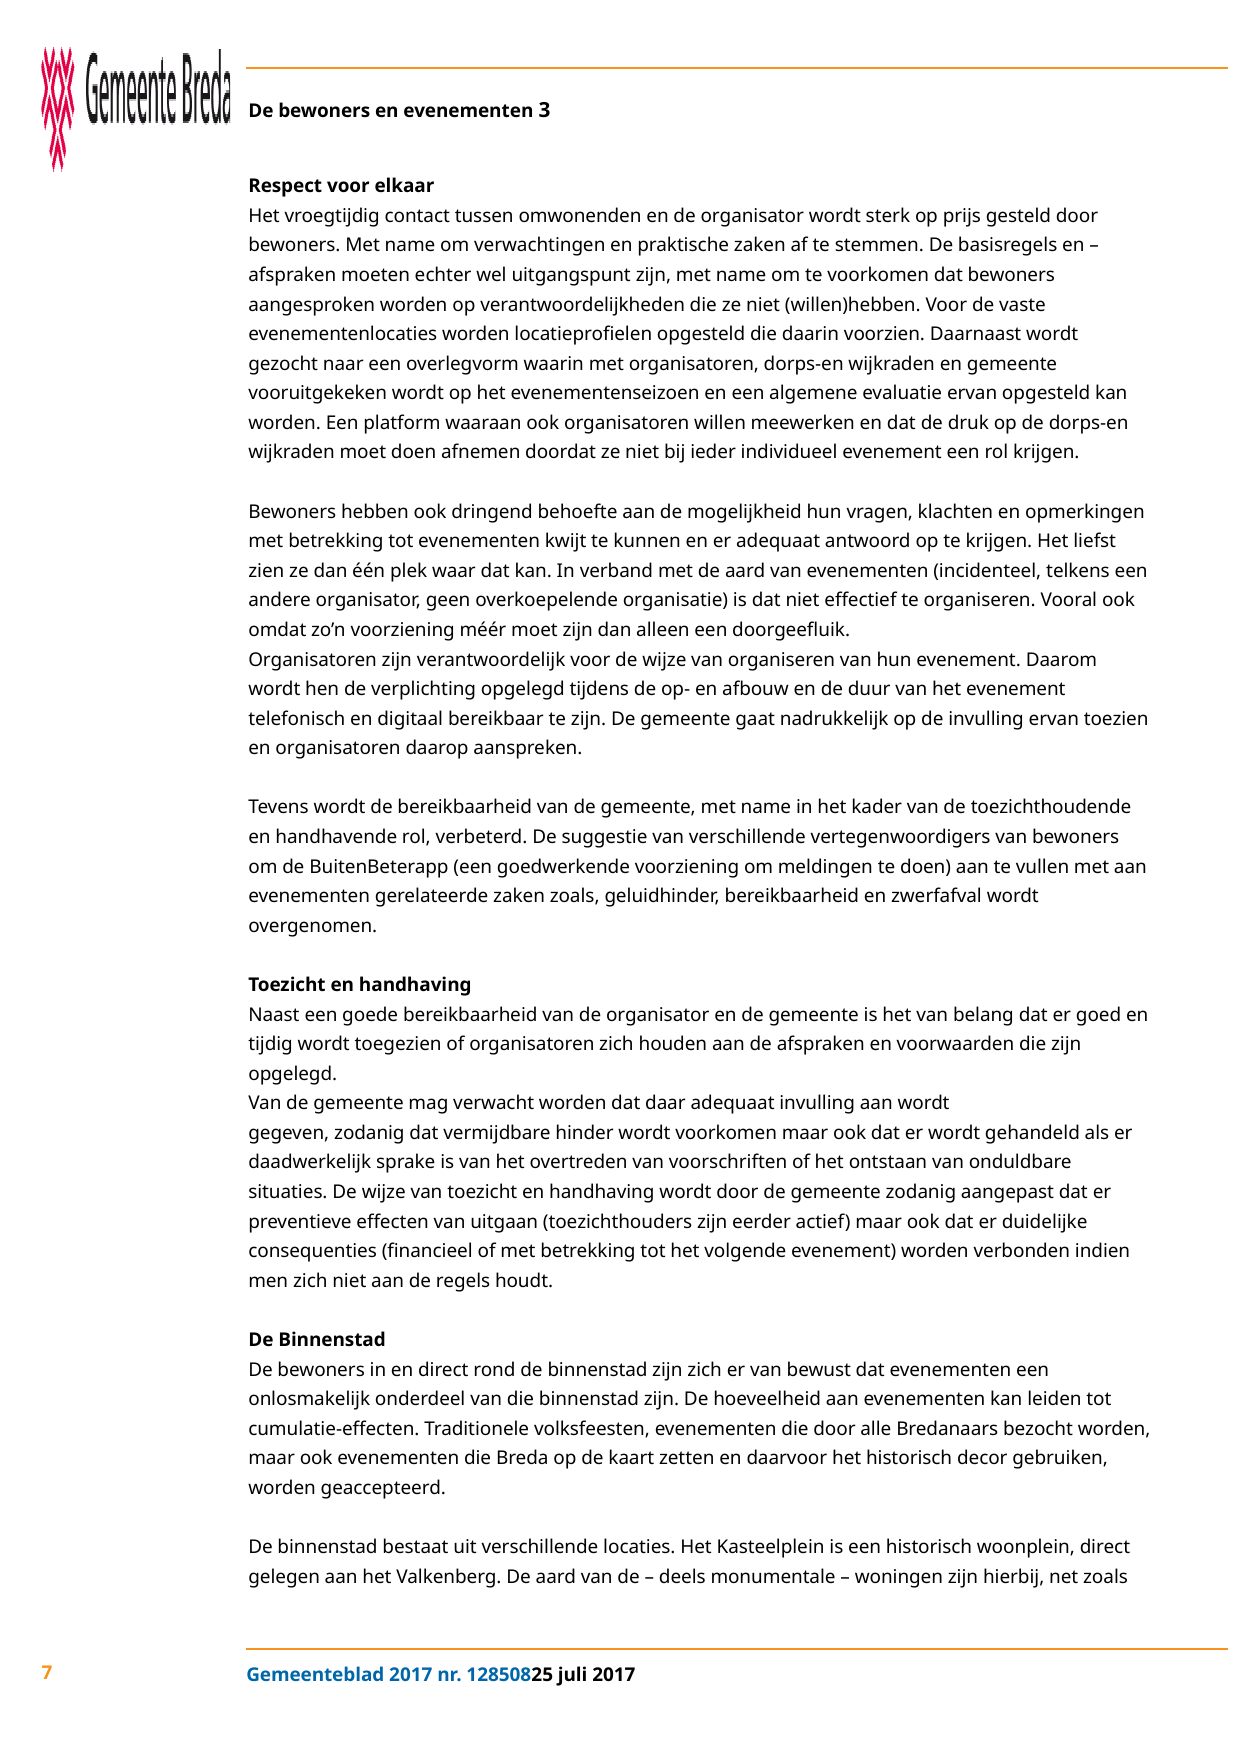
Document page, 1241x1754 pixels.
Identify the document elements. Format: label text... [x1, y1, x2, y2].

picture [41, 47, 231, 172]
text De binnenstad bestaat uit verschillende locaties. Het Kasteelplein is een historisch woonplein, direct gelegen aan het Valkenberg. De aard van de – deels monumentale – woningen zijn hierbij, net zoals [248, 1533, 1152, 1589]
text Respect voor elkaar [248, 172, 1152, 198]
text Van de gemeente mag verwacht worden dat daar adequaat invulling aan wordt [248, 1089, 1152, 1115]
text gegeven, zodanig dat vermijdbare hinder wordt voorkomen maar ook dat er wordt gehandeld als er daadwerkelijk sprake is van het overtreden van voorschriften of het ontstaan van onduldbare situaties. De wijze van toezicht en handhaving wordt door de gemeente zodanig aangepast dat er preventieve effecten van uitgaan (toezichthouders zijn eerder actief) maar ook dat er duidelijke consequenties (financieel of met betrekking tot het volgende evenement) worden verbonden indien men zich niet aan de regels houdt. [248, 1119, 1152, 1293]
text Bewoners hebben ook dringend behoefte aan de mogelijkheid hun vragen, klachten en opmerkingen met betrekking tot evenementen kwijt te kunnen en er adequaat antwoord op te krijgen. Het liefst zien ze dan één plek waar dat kan. In verband met de aard van evenementen (incidenteel, telkens een andere organisator, geen overkoepelende organisatie) is dat niet effectief te organiseren. Vooral ook omdat zo’n voorziening méér moet zijn dan alleen een doorgeefluik. [248, 498, 1152, 642]
text Toezicht en handhaving [248, 971, 1152, 997]
text Organisatoren zijn verantwoordelijk voor de wijze van organiseren van hun evenement. Daarom wordt hen de verplichting opgelegd tijdens de op- en afbouw en de duur van het evenement telefonisch en digitaal bereikbaar te zijn. De gemeente gaat nadrukkelijk op de invulling ervan toezien en organisatoren daarop aanspreken. [248, 646, 1152, 760]
text Naast een goede bereikbaarheid van de organisator en de gemeente is het van belang dat er goed en tijdig wordt toegezien of organisatoren zich houden aan de afspraken en voorwaarden die zijn opgelegd. [248, 1001, 1152, 1086]
text De bewoners in en direct rond de binnenstad zijn zich er van bewust dat evenementen een onlosmakelijk onderdeel van die binnenstad zijn. De hoeveelheid aan evenementen kan leiden tot cumulatie-effecten. Traditionele volksfeesten, evenementen die door alle Bredanaars bezocht worden, maar ook evenementen die Breda op de kaart zetten en daarvoor het historisch decor gebruiken, worden geaccepteerd. [248, 1356, 1152, 1500]
text De Binnenstad [248, 1326, 1152, 1352]
text De bewoners en evenementen 3 [248, 95, 1152, 123]
text Tevens wordt de bereikbaarheid van de gemeente, met name in het kader van de toezichthoudende en handhavende rol, verbeterd. De suggestie van verschillende vertegenwoordigers van bewoners om de BuitenBeterapp (een goedwerkende voorziening om meldingen te doen) aan te vullen met aan evenementen gerelateerde zaken zoals, geluidhinder, bereikbaarheid en zwerfafval wordt overgenomen. [248, 794, 1152, 938]
text Het vroegtijdig contact tussen omwonenden en de organisator wordt sterk op prijs gesteld door bewoners. Met name om verwachtingen en praktische zaken af te stemmen. De basisregels en –afspraken moeten echter wel uitgangspunt zijn, met name om te voorkomen dat bewoners aangesproken worden op verantwoordelijkheden die ze niet (willen)hebben. Voor de vaste evenementenlocaties worden locatieprofielen opgesteld die daarin voorzien. Daarnaast wordt gezocht naar een overlegvorm waarin met organisatoren, dorps-en wijkraden en gemeente vooruitgekeken wordt op het evenementenseizoen en een algemene evaluatie ervan opgesteld kan worden. Een platform waaraan ook organisatoren willen meewerken en dat de druk op de dorps-en wijkraden moet doen afnemen doordat ze niet bij ieder individueel evenement een rol krijgen. [248, 202, 1152, 464]
